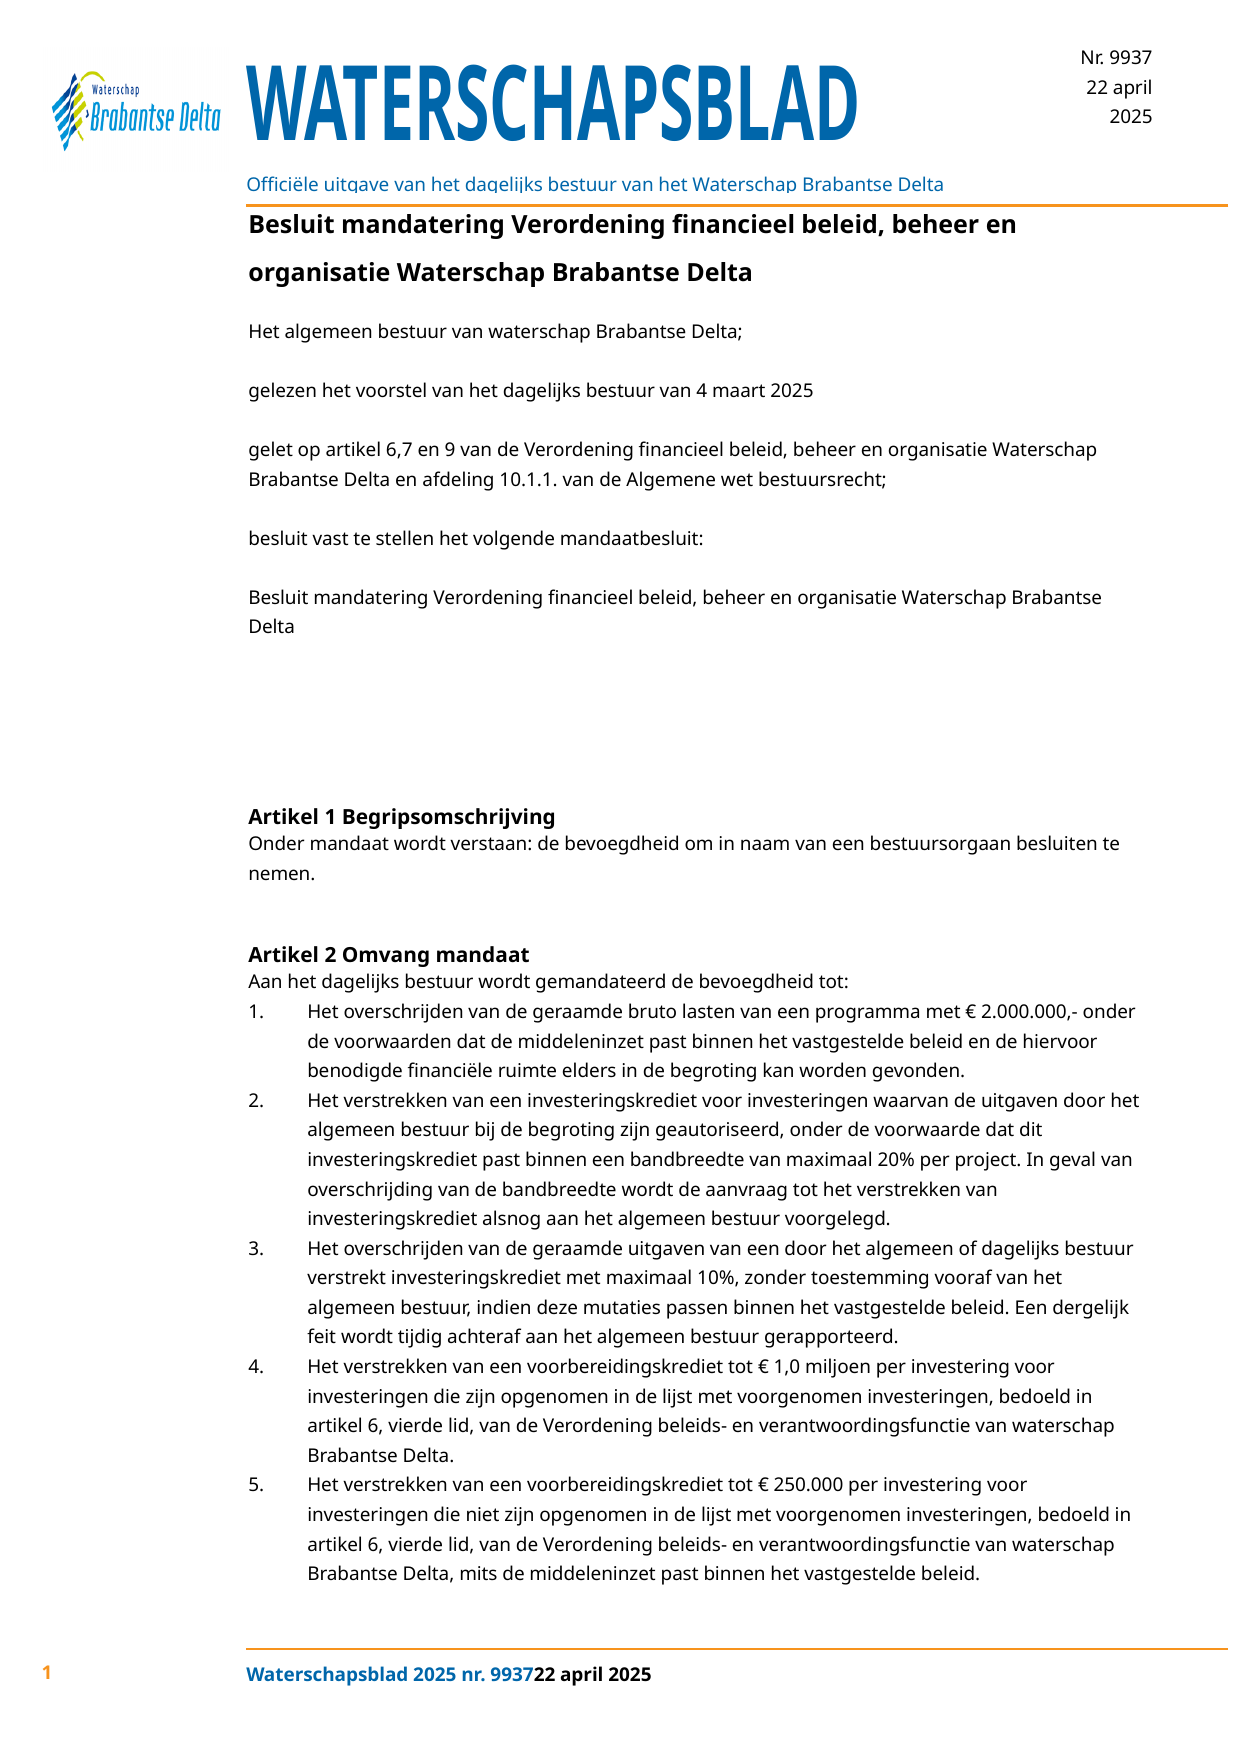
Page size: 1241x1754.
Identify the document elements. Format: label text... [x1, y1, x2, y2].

text gelezen het voorstel van het dagelijks bestuur van 4 maart 2025 [248, 377, 1152, 403]
text gelet op artikel 6,7 en 9 van de Verordening financieel beleid, beheer en organisatie Waterschap Brabantse Delta en afdeling 10.1.1. van de Algemene wet bestuursrecht; [248, 436, 1152, 492]
text Artikel 1 Begripsomschrijving [248, 802, 1152, 831]
list Het overschrijden van de geraamde uitgaven van een door het algemeen of dagelijks bestuur verstrekt investeringskrediet met maximaal 10%, zonder toestemming vooraf van het algemeen bestuur, indien deze mutaties passen binnen het vastgestelde beleid. Een dergelijk feit wordt tijdig achteraf aan het algemeen bestuur gerapporteerd. [248, 1235, 1152, 1349]
picture [41, 47, 231, 172]
text Besluit mandatering Verordening financieel beleid, beheer en organisatie Waterschap Brabantse Delta [248, 207, 1152, 288]
list Het verstrekken van een voorbereidingskrediet tot € 250.000 per investering voor investeringen die niet zijn opgenomen in de lijst met voorgenomen investeringen, bedoeld in artikel 6, vierde lid, van de Verordening beleids- en verantwoordingsfunctie van waterschap Brabantse Delta, mits de middeleninzet past binnen het vastgestelde beleid. [248, 1472, 1152, 1586]
text Aan het dagelijks bestuur wordt gemandateerd de bevoegdheid tot: [248, 969, 1152, 994]
list Het overschrijden van de geraamde bruto lasten van een programma met € 2.000.000,- onder de voorwaarden dat de middeleninzet past binnen het vastgestelde beleid en de hiervoor benodigde financiële ruimte elders in de begroting kan worden gevonden. [248, 998, 1152, 1083]
list Het verstrekken van een investeringskrediet voor investeringen waarvan de uitgaven door het algemeen bestuur bij de begroting zijn geautoriseerd, onder de voorwaarde dat dit investeringskrediet past binnen een bandbreedte van maximaal 20% per project. In geval van overschrijding van de bandbreedte wordt de aanvraag tot het verstrekken van investeringskrediet alsnog aan het algemeen bestuur voorgelegd. [248, 1087, 1152, 1231]
text Besluit mandatering Verordening financieel beleid, beheer en organisatie Waterschap Brabantse Delta [248, 584, 1152, 639]
text Artikel 2 Omvang mandaat [248, 940, 1152, 969]
text Onder mandaat wordt verstaan: de bevoegdheid om in naam van een bestuursorgaan besluiten te nemen. [248, 831, 1152, 886]
text besluit vast te stellen het volgende mandaatbesluit: [248, 525, 1152, 551]
list Het verstrekken van een voorbereidingskrediet tot € 1,0 miljoen per investering voor investeringen die zijn opgenomen in de lijst met voorgenomen investeringen, bedoeld in artikel 6, vierde lid, van de Verordening beleids- en verantwoordingsfunctie van waterschap Brabantse Delta. [248, 1353, 1152, 1468]
text Het algemeen bestuur van waterschap Brabantse Delta; [248, 318, 1152, 344]
